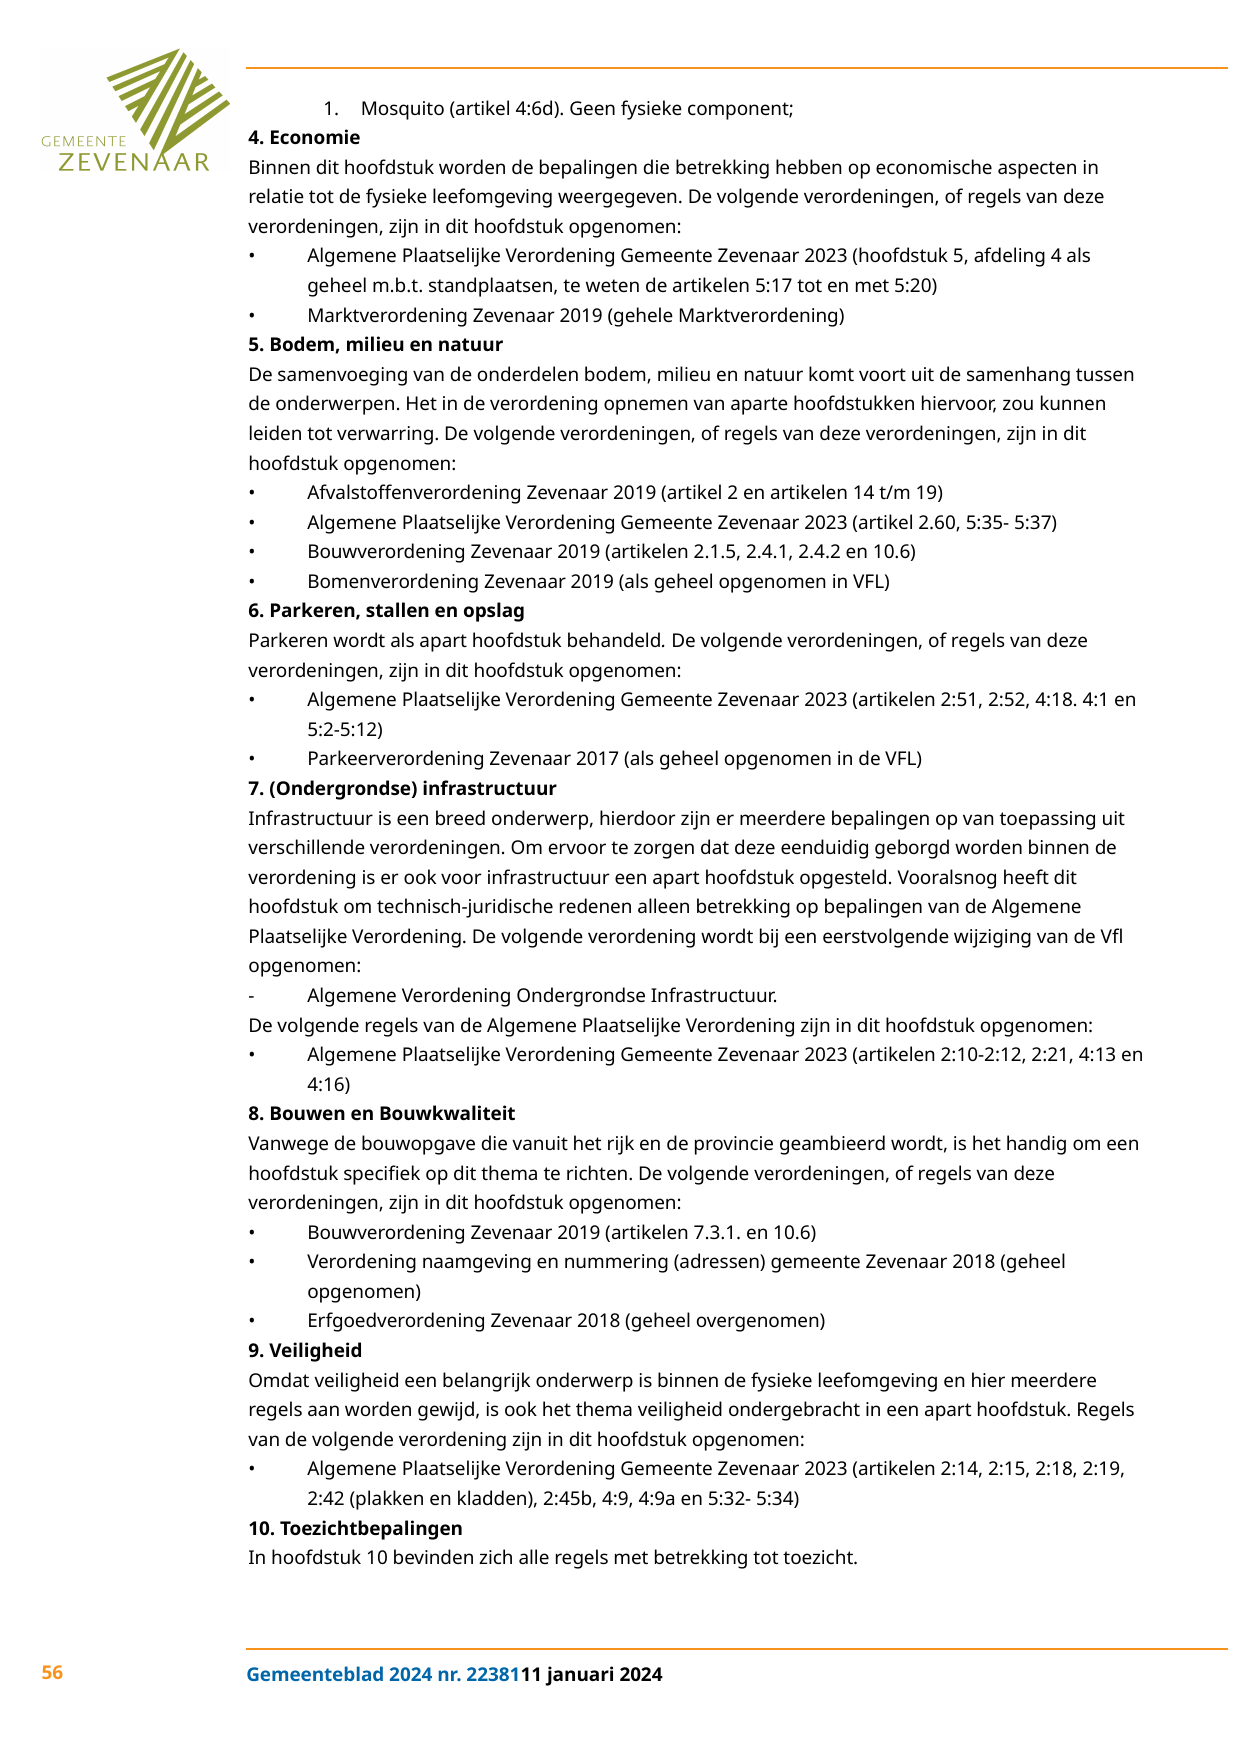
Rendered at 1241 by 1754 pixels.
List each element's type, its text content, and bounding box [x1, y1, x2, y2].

list Algemene Plaatselijke Verordening Gemeente Zevenaar 2023 (artikelen 2:51, 2:52, 4:18. 4:1 en 5:2-5:12) [248, 686, 1152, 742]
list Mosquito (artikel 4:6d). Geen fysieke component; [323, 95, 1152, 121]
text 7. (Ondergrondse) infrastructuur [248, 775, 1152, 801]
list Parkeerverordening Zevenaar 2017 (als geheel opgenomen in de VFL) [248, 746, 1152, 771]
list Algemene Plaatselijke Verordening Gemeente Zevenaar 2023 (artikelen 2:10-2:12, 2:21, 4:13 en 4:16) [248, 1041, 1152, 1097]
list Marktverordening Zevenaar 2019 (gehele Marktverordening) [248, 302, 1152, 328]
list Erfgoedverordening Zevenaar 2018 (geheel overgenomen) [248, 1308, 1152, 1333]
list Algemene Verordening Ondergrondse Infrastructuur. [248, 982, 1152, 1008]
list Algemene Plaatselijke Verordening Gemeente Zevenaar 2023 (artikelen 2:14, 2:15, 2:18, 2:19, 2:42 (plakken en kladden), 2:45b, 4:9, 4:9a en 5:32- 5:34) [248, 1456, 1152, 1511]
text 9. Veiligheid [248, 1337, 1152, 1363]
text Binnen dit hoofdstuk worden de bepalingen die betrekking hebben op economische aspecten in relatie tot de fysieke leefomgeving weergegeven. De volgende verordeningen, of regels van deze verordeningen, zijn in dit hoofdstuk opgenomen: [248, 154, 1152, 239]
text Omdat veiligheid een belangrijk onderwerp is binnen de fysieke leefomgeving en hier meerdere regels aan worden gewijd, is ook het thema veiligheid ondergebracht in een apart hoofdstuk. Regels van de volgende verordening zijn in dit hoofdstuk opgenomen: [248, 1367, 1152, 1452]
text 10. Toezichtbepalingen [248, 1515, 1152, 1541]
list Algemene Plaatselijke Verordening Gemeente Zevenaar 2023 (artikel 2.60, 5:35- 5:37) [248, 509, 1152, 535]
text Parkeren wordt als apart hoofdstuk behandeld. De volgende verordeningen, of regels van deze verordeningen, zijn in dit hoofdstuk opgenomen: [248, 627, 1152, 683]
text Vanwege de bouwopgave die vanuit het rijk en de provincie geambieerd wordt, is het handig om een hoofdstuk specifiek op dit thema te richten. De volgende verordeningen, of regels van deze verordeningen, zijn in dit hoofdstuk opgenomen: [248, 1130, 1152, 1215]
list Bouwverordening Zevenaar 2019 (artikelen 2.1.5, 2.4.1, 2.4.2 en 10.6) [248, 538, 1152, 564]
text Infrastructuur is een breed onderwerp, hierdoor zijn er meerdere bepalingen op van toepassing uit verschillende verordeningen. Om ervoor te zorgen dat deze eenduidig geborgd worden binnen de verordening is er ook voor infrastructuur een apart hoofdstuk opgesteld. Vooralsnog heeft dit hoofdstuk om technisch-juridische redenen alleen betrekking op bepalingen van de Algemene Plaatselijke Verordening. De volgende verordening wordt bij een eerstvolgende wijziging van de Vfl opgenomen: [248, 805, 1152, 978]
text De samenvoeging van de onderdelen bodem, milieu en natuur komt voort uit de samenhang tussen de onderwerpen. Het in de verordening opnemen van aparte hoofdstukken hiervoor, zou kunnen leiden tot verwarring. De volgende verordeningen, of regels van deze verordeningen, zijn in dit hoofdstuk opgenomen: [248, 361, 1152, 476]
list Verordening naamgeving en nummering (adressen) gemeente Zevenaar 2018 (geheel opgenomen) [248, 1248, 1152, 1304]
text In hoofdstuk 10 bevinden zich alle regels met betrekking tot toezicht. [248, 1544, 1152, 1570]
text De volgende regels van de Algemene Plaatselijke Verordening zijn in dit hoofdstuk opgenomen: [248, 1012, 1152, 1038]
text 4. Economie [248, 124, 1152, 150]
text 5. Bodem, milieu en natuur [248, 331, 1152, 357]
list Algemene Plaatselijke Verordening Gemeente Zevenaar 2023 (hoofdstuk 5, afdeling 4 als geheel m.b.t. standplaatsen, te weten de artikelen 5:17 tot en met 5:20) [248, 243, 1152, 298]
text 8. Bouwen en Bouwkwaliteit [248, 1101, 1152, 1126]
picture [41, 47, 231, 172]
list Bomenverordening Zevenaar 2019 (als geheel opgenomen in VFL) [248, 568, 1152, 594]
list Bouwverordening Zevenaar 2019 (artikelen 7.3.1. en 10.6) [248, 1219, 1152, 1245]
text 6. Parkeren, stallen en opslag [248, 598, 1152, 623]
list Afvalstoffenverordening Zevenaar 2019 (artikel 2 en artikelen 14 t/m 19) [248, 479, 1152, 505]
